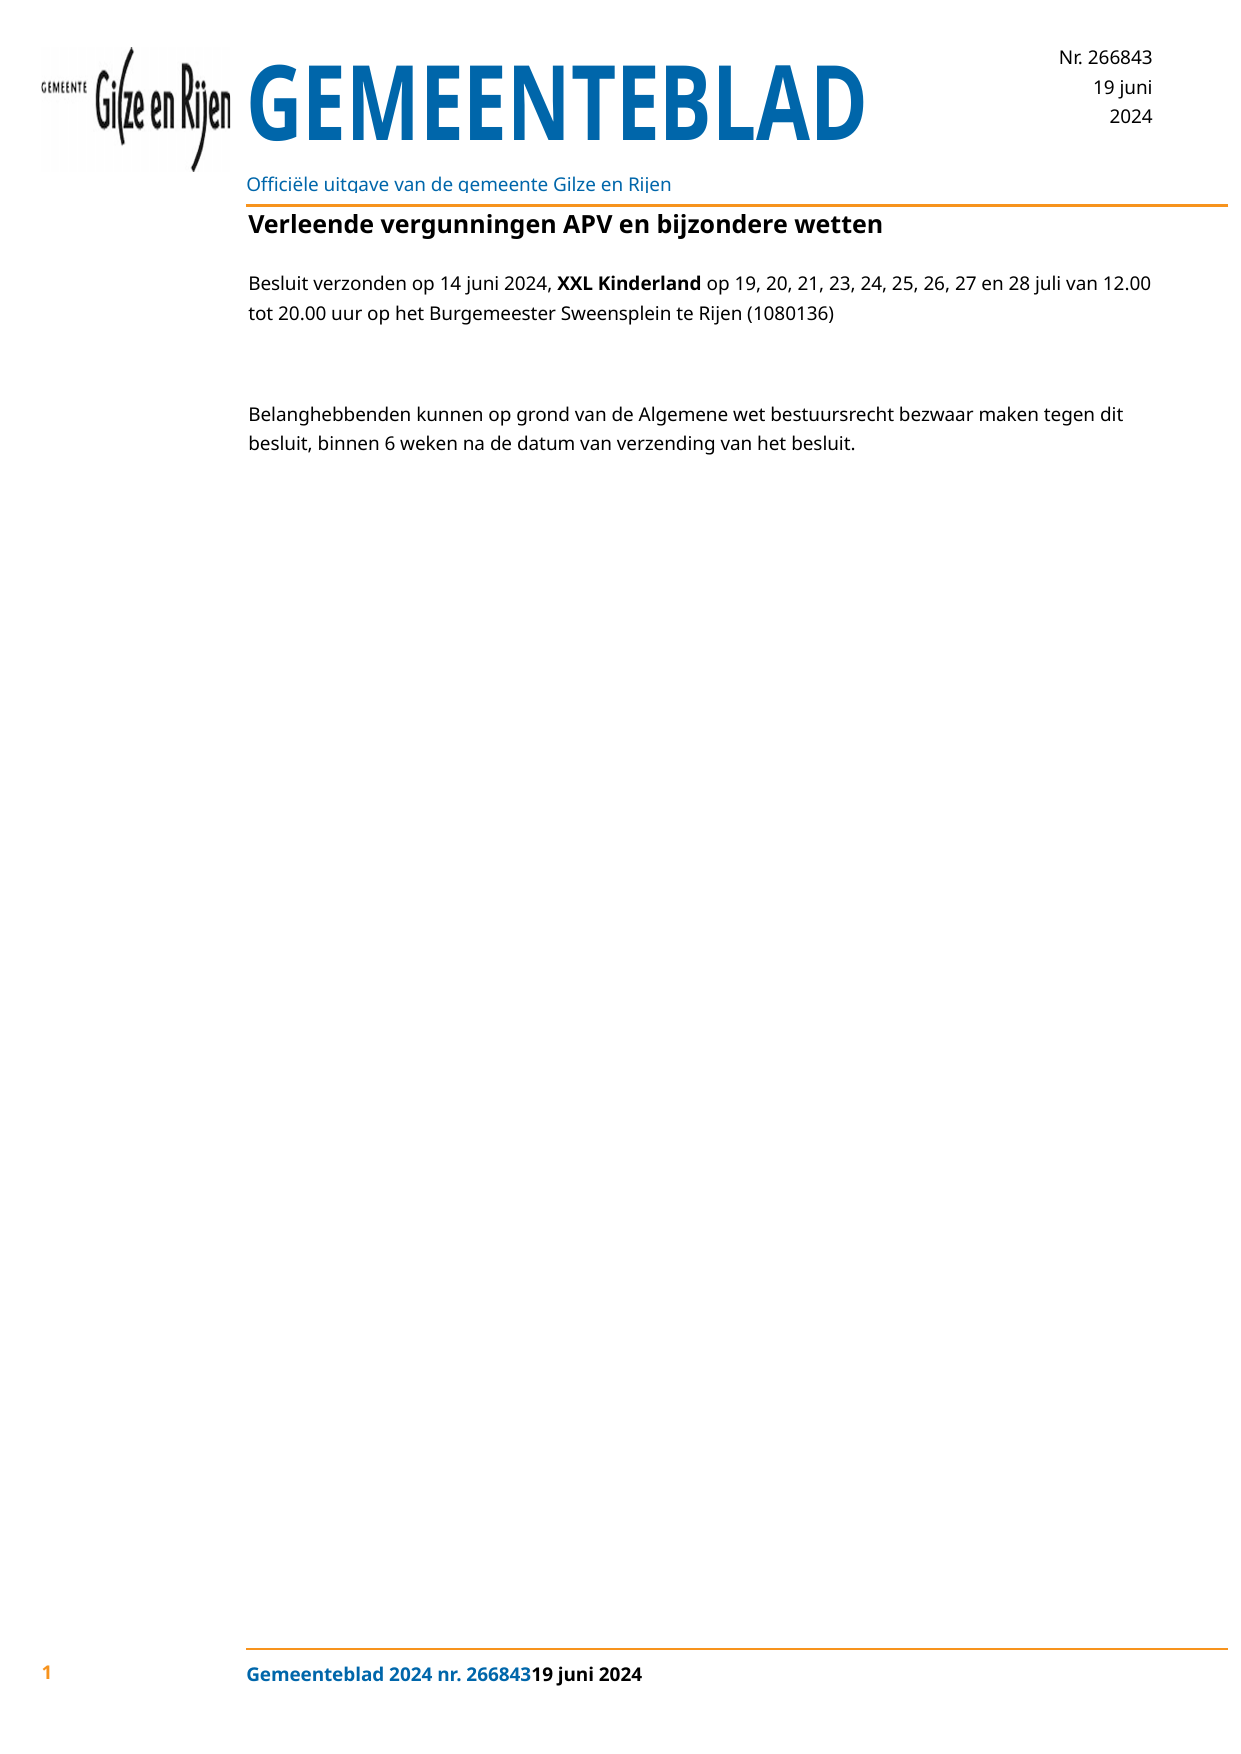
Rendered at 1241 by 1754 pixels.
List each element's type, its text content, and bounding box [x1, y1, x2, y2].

picture [41, 47, 231, 172]
text Verleende vergunningen APV en bijzondere wetten [248, 207, 1152, 241]
text Besluit verzonden op 14 juni 2024, XXL Kinderland op 19, 20, 21, 23, 24, 25, 26, 27 en 28 juli van 12.00 tot 20.00 uur op het Burgemeester Sweensplein te Rijen (1080136) [248, 270, 1152, 326]
text Belanghebbenden kunnen op grond van de Algemene wet bestuursrecht bezwaar maken tegen dit besluit, binnen 6 weken na de datum van verzending van het besluit. [248, 401, 1152, 456]
